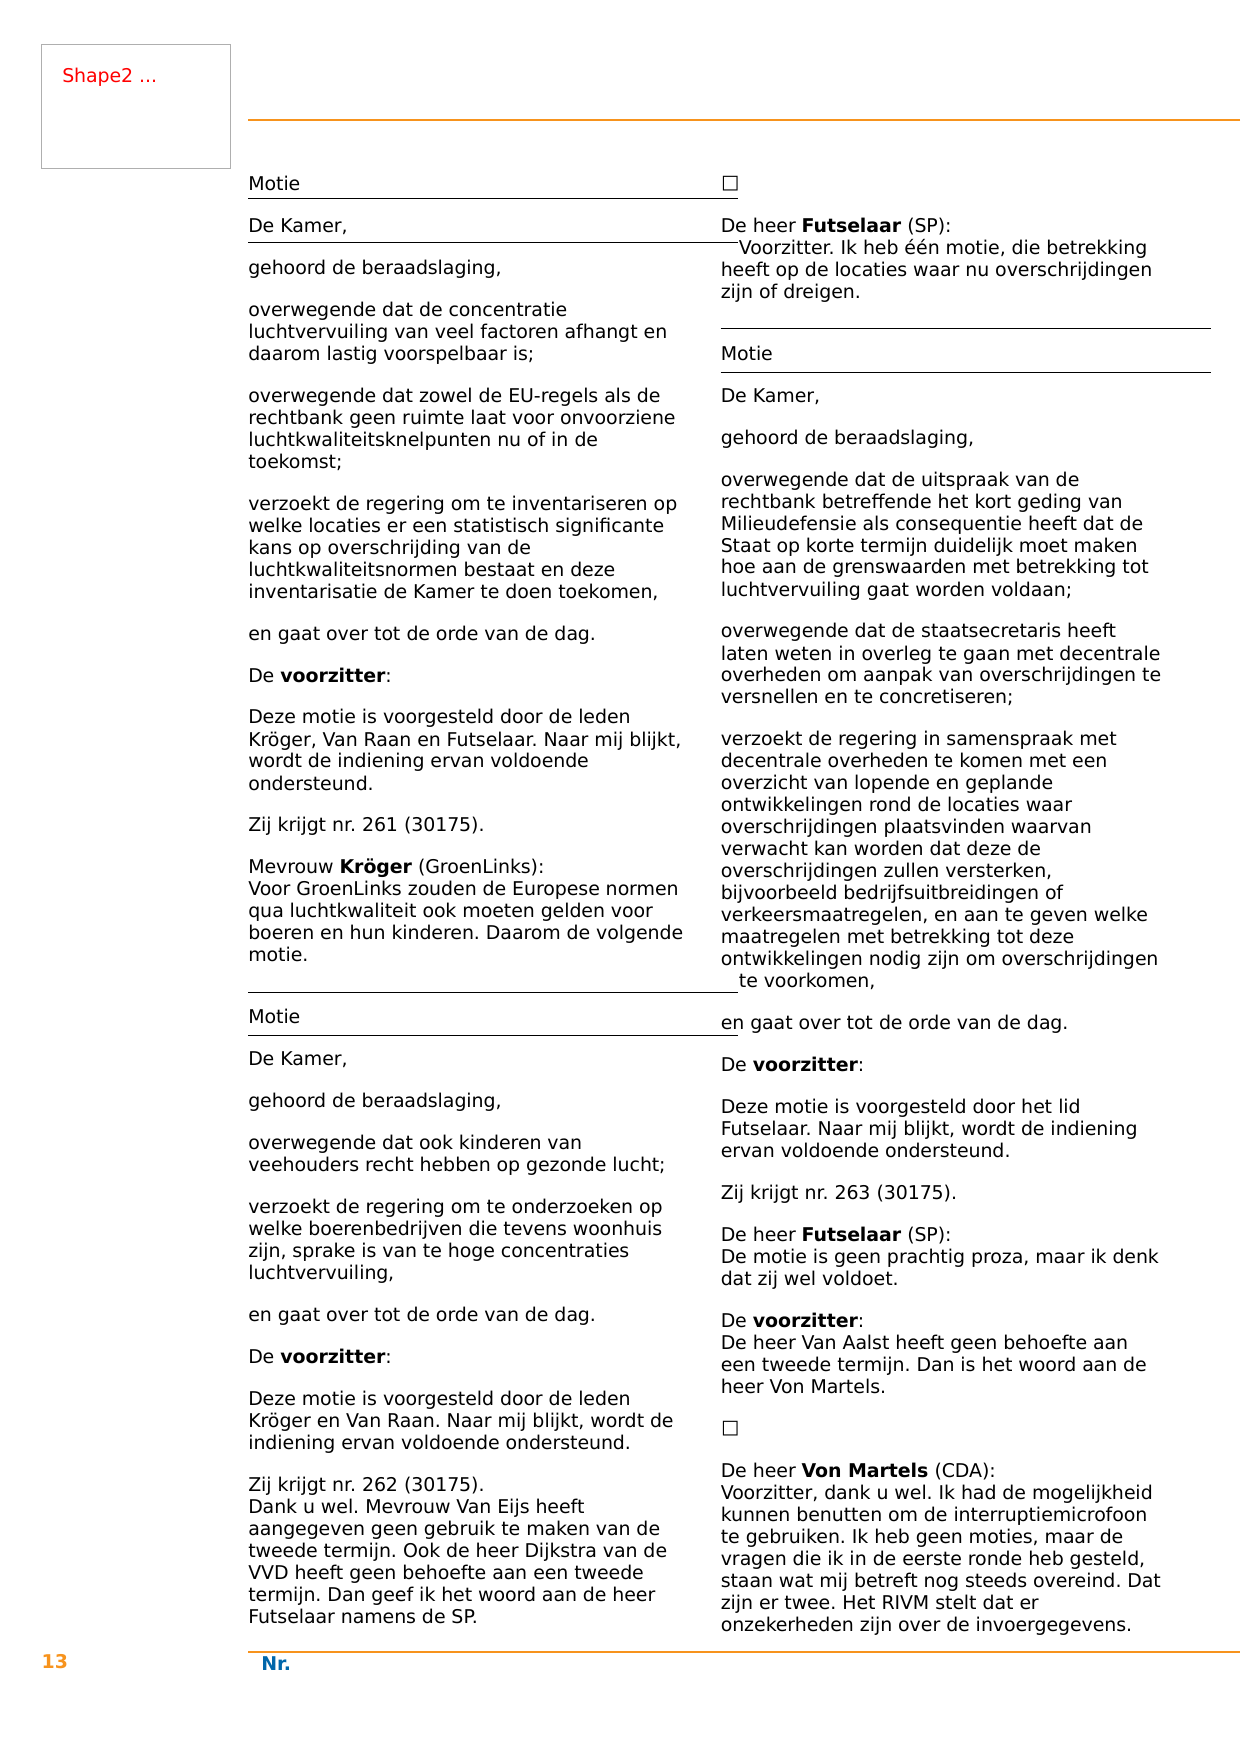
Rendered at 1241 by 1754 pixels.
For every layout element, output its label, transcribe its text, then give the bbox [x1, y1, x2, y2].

text Motie [248, 1006, 691, 1028]
text Deze motie is voorgesteld door het lid Futselaar. Naar mij blijkt, wordt de indiening ervan voldoende ondersteund. [721, 1096, 1163, 1162]
text De heer Futselaar (SP): [721, 1224, 1163, 1246]
text Voorzitter. Ik heb één motie, die betrekking heeft op de locaties waar nu overschrijdingen zijn of dreigen. [721, 237, 1163, 303]
text De heer Futselaar (SP): [721, 215, 1163, 237]
text De voorzitter: [721, 1310, 1163, 1332]
text ⬜ [721, 173, 1163, 195]
text De voorzitter: [248, 1346, 691, 1368]
text overwegende dat de concentratie luchtvervuiling van veel factoren afhangt en daarom lastig voorspelbaar is; [248, 299, 691, 365]
text verzoekt de regering in samenspraak met decentrale overheden te komen met een overzicht van lopende en geplande ontwikkelingen rond de locaties waar overschrijdingen plaatsvinden waarvan verwacht kan worden dat deze de overschrijdingen zullen versterken, bijvoorbeeld bedrijfsuitbreidingen of verkeersmaatregelen, en aan te geven welke maatregelen met betrekking tot deze ontwikkelingen nodig zijn om overschrijdingen te voorkomen, [721, 728, 1163, 992]
text De heer Von Martels (CDA): [721, 1460, 1163, 1482]
text Motie [721, 343, 1163, 364]
text overwegende dat de uitspraak van de rechtbank betreffende het kort geding van Milieudefensie als consequentie heeft dat de Staat op korte termijn duidelijk moet maken hoe aan de grenswaarden met betrekking tot luchtvervuiling gaat worden voldaan; [721, 468, 1163, 600]
text Voorzitter, dank u wel. Ik had de mogelijkheid kunnen benutten om de interruptiemicrofoon te gebruiken. Ik heb geen moties, maar de vragen die ik in de eerste ronde heb gesteld, staan wat mij betreft nog steeds overeind. Dat zijn er twee. Het RIVM stelt dat er onzekerheden zijn over de invoergegevens. [721, 1482, 1163, 1636]
text De voorzitter: [248, 664, 691, 686]
text verzoekt de regering om te onderzoeken op welke boerenbedrijven die tevens woonhuis zijn, sprake is van te hoge concentraties luchtvervuiling, [248, 1196, 691, 1284]
text ⬜ [721, 1418, 1163, 1440]
text gehoord de beraadslaging, [721, 427, 1163, 448]
text De Kamer, [248, 1048, 691, 1070]
text Zij krijgt nr. 261 (30175). [248, 814, 691, 836]
text en gaat over tot de orde van de dag. [721, 1012, 1163, 1034]
text De motie is geen prachtig proza, maar ik denk dat zij wel voldoet. [721, 1246, 1163, 1290]
text Dank u wel. Mevrouw Van Eijs heeft aangegeven geen gebruik te maken van de tweede termijn. Ook de heer Dijkstra van de VVD heeft geen behoefte aan een tweede termijn. Dan geef ik het woord aan de heer Futselaar namens de SP. [248, 1496, 691, 1628]
text Mevrouw Kröger (GroenLinks): [248, 856, 691, 878]
text Zij krijgt nr. 262 (30175). [248, 1474, 691, 1496]
text De Kamer, [248, 215, 691, 237]
text Deze motie is voorgesteld door de leden Kröger, Van Raan en Futselaar. Naar mij blijkt, wordt de indiening ervan voldoende ondersteund. [248, 706, 691, 794]
text gehoord de beraadslaging, [248, 1090, 691, 1112]
text gehoord de beraadslaging, [248, 257, 691, 279]
text Zij krijgt nr. 263 (30175). [721, 1182, 1163, 1204]
text De voorzitter: [721, 1054, 1163, 1076]
text De heer Van Aalst heeft geen behoefte aan een tweede termijn. Dan is het woord aan de heer Von Martels. [721, 1332, 1163, 1398]
text en gaat over tot de orde van de dag. [248, 622, 691, 644]
text Deze motie is voorgesteld door de leden Kröger en Van Raan. Naar mij blijkt, wordt de indiening ervan voldoende ondersteund. [248, 1388, 691, 1454]
text en gaat over tot de orde van de dag. [248, 1304, 691, 1326]
text Voor GroenLinks zouden de Europese normen qua luchtkwaliteit ook moeten gelden voor boeren en hun kinderen. Daarom de volgende motie. [248, 878, 691, 966]
text overwegende dat zowel de EU-regels als de rechtbank geen ruimte laat voor onvoorziene luchtkwaliteitsknelpunten nu of in de toekomst; [248, 385, 691, 473]
text Motie [248, 173, 691, 195]
text overwegende dat de staatsecretaris heeft laten weten in overleg te gaan met decentrale overheden om aanpak van overschrijdingen te versnellen en te concretiseren; [721, 620, 1163, 708]
text overwegende dat ook kinderen van veehouders recht hebben op gezonde lucht; [248, 1132, 691, 1176]
text verzoekt de regering om te inventariseren op welke locaties er een statistisch significante kans op overschrijding van de luchtkwaliteitsnormen bestaat en deze inventarisatie de Kamer te doen toekomen, [248, 493, 691, 602]
text De Kamer, [721, 384, 1163, 407]
